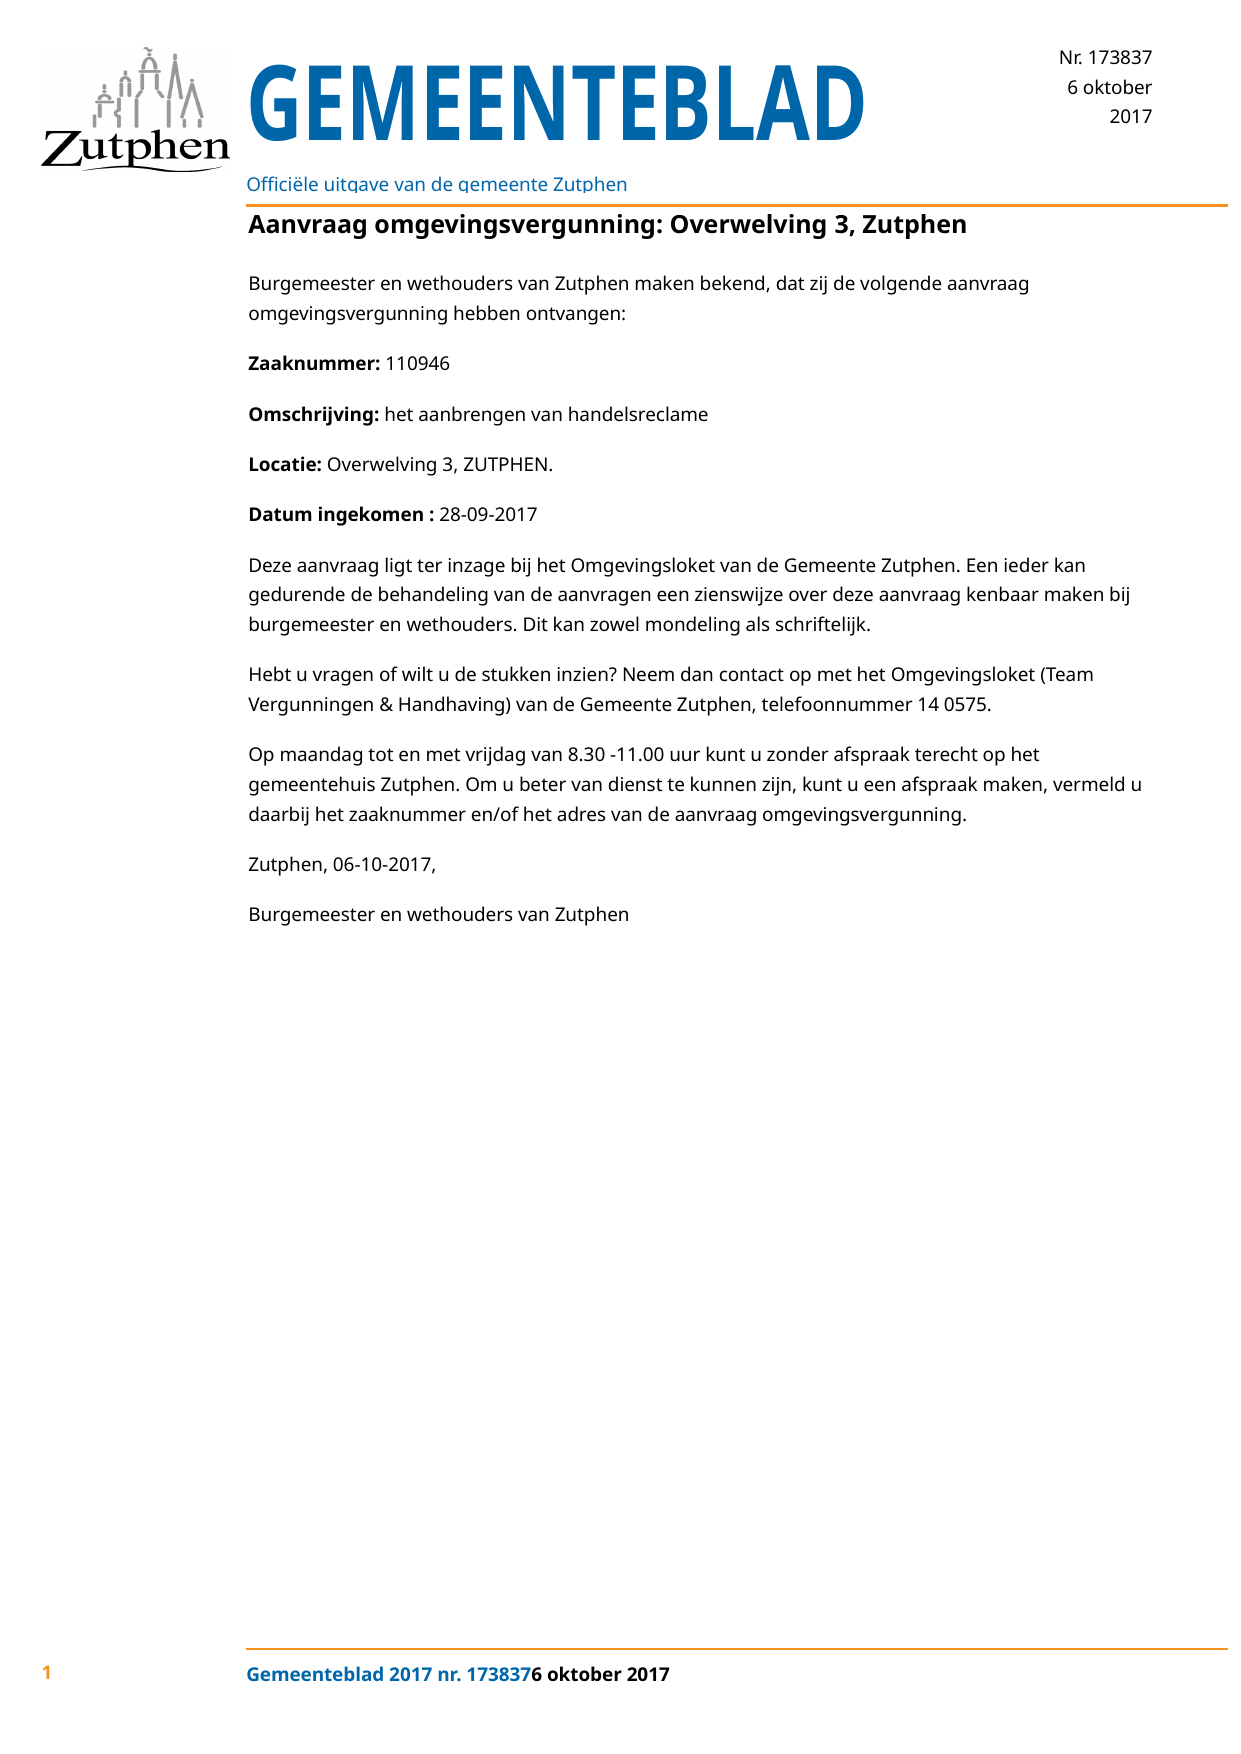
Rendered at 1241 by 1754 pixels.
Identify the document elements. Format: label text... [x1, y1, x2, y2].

text Deze aanvraag ligt ter inzage bij het Omgevingsloket van de Gemeente Zutphen. Een ieder kan gedurende de behandeling van de aanvragen een zienswijze over deze aanvraag kenbaar maken bij burgemeester en wethouders. Dit kan zowel mondeling als schriftelijk. [248, 552, 1152, 637]
text Zutphen, 06-10-2017, [248, 851, 1152, 877]
text Aanvraag omgevingsvergunning: Overwelving 3, Zutphen [248, 207, 1152, 241]
text Locatie: Overwelving 3, ZUTPHEN. [248, 451, 1152, 477]
text Omschrijving: het aanbrengen van handelsreclame [248, 401, 1152, 426]
text Hebt u vragen of wilt u de stukken inzien? Neem dan contact op met het Omgevingsloket (Team Vergunningen & Handhaving) van de Gemeente Zutphen, telefoonnummer 14 0575. [248, 662, 1152, 717]
text Datum ingekomen : 28-09-2017 [248, 502, 1152, 527]
text Zaaknummer: 110946 [248, 350, 1152, 376]
text Burgemeester en wethouders van Zutphen maken bekend, dat zij de volgende aanvraag omgevingsvergunning hebben ontvangen: [248, 270, 1152, 326]
text Burgemeester en wethouders van Zutphen [248, 902, 1152, 927]
picture [41, 47, 231, 172]
text Op maandag tot en met vrijdag van 8.30 -11.00 uur kunt u zonder afspraak terecht op het gemeentehuis Zutphen. Om u beter van dienst te kunnen zijn, kunt u een afspraak maken, vermeld u daarbij het zaaknummer en/of het adres van de aanvraag omgevingsvergunning. [248, 742, 1152, 826]
